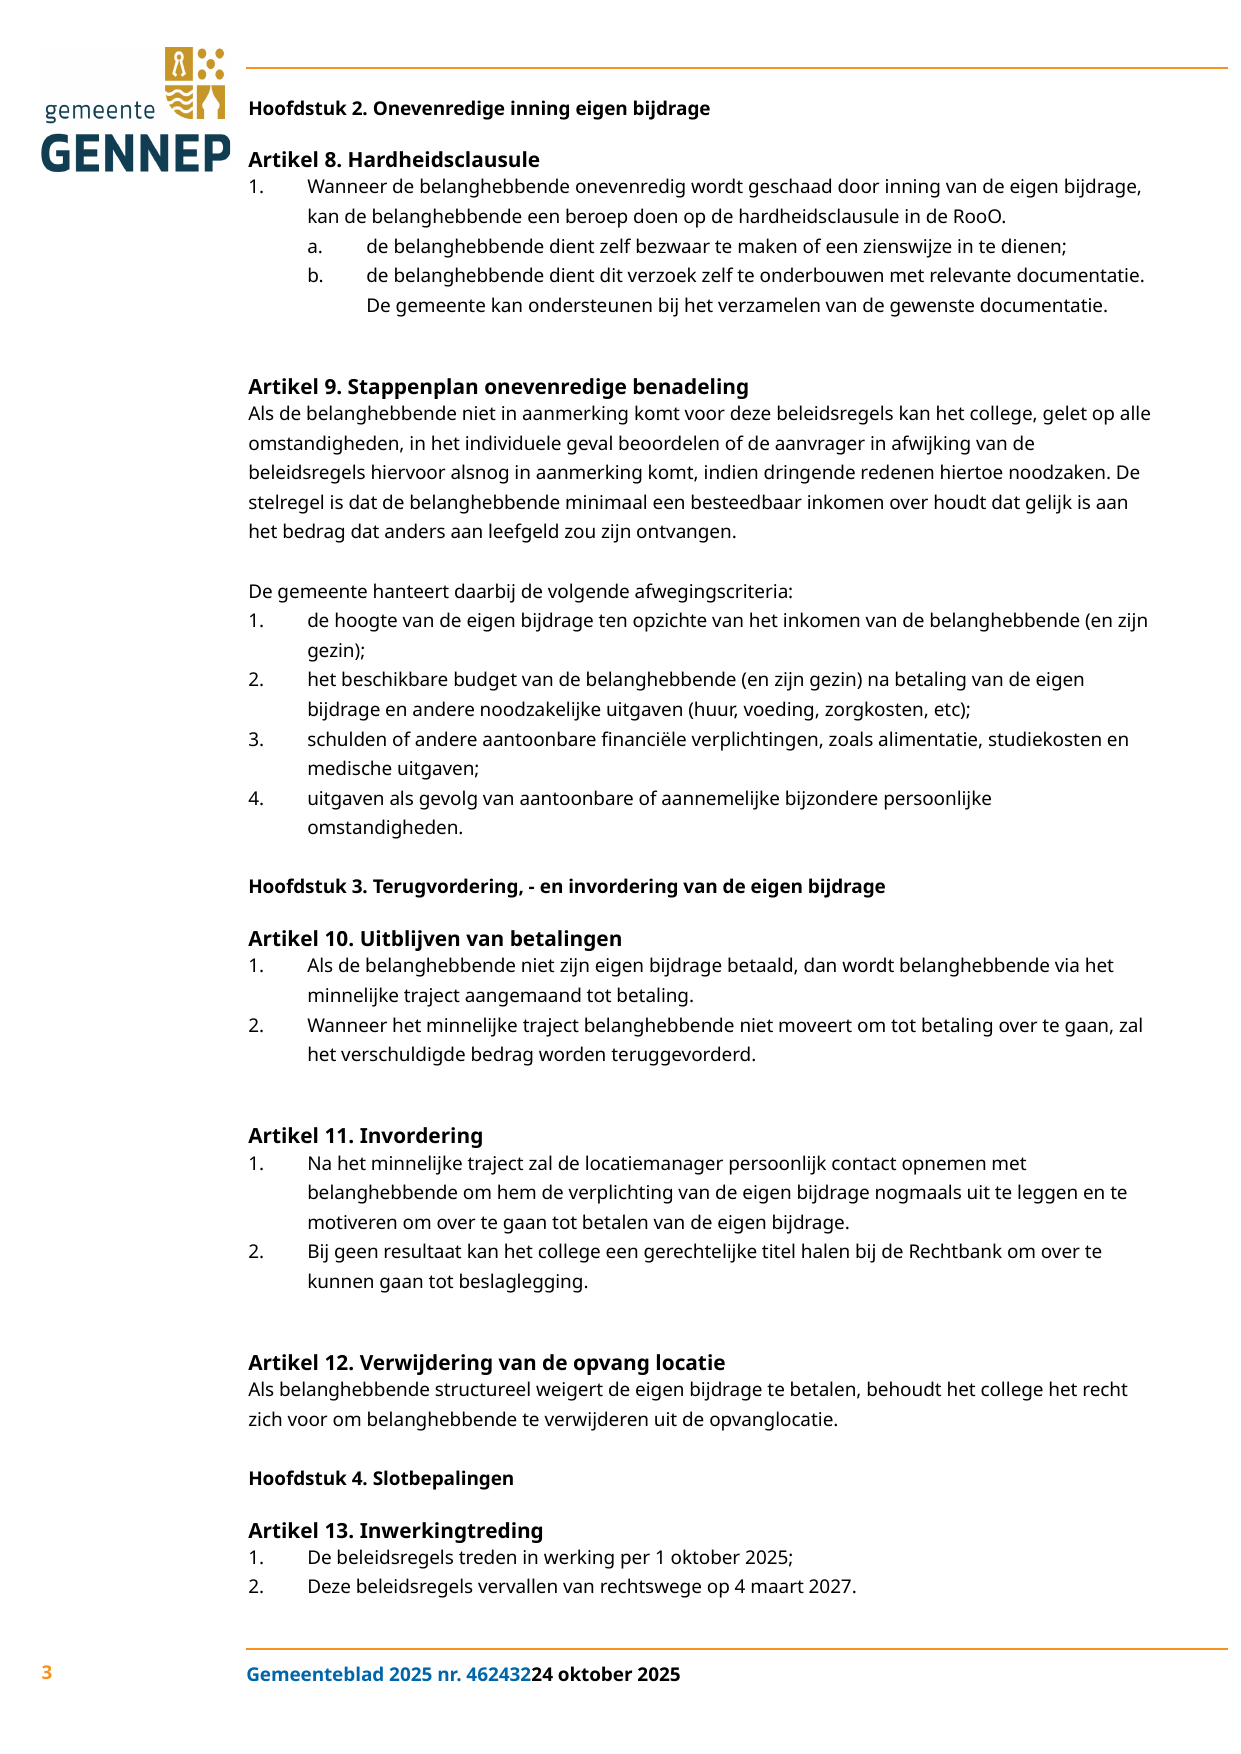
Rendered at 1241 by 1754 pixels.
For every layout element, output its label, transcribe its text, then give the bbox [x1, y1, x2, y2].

list de belanghebbende dient dit verzoek zelf te onderbouwen met relevante documentatie. De gemeente kan ondersteunen bij het verzamelen van de gewenste documentatie. [307, 262, 1152, 318]
list het beschikbare budget van de belanghebbende (en zijn gezin) na betaling van de eigen bijdrage en andere noodzakelijke uitgaven (huur, voeding, zorgkosten, etc); [248, 667, 1152, 722]
picture [41, 47, 231, 172]
list Deze beleidsregels vervallen van rechtswege op 4 maart 2027. [248, 1574, 1152, 1599]
list de hoogte van de eigen bijdrage ten opzichte van het inkomen van de belanghebbende (en zijn gezin); [248, 607, 1152, 663]
list Als de belanghebbende niet zijn eigen bijdrage betaald, dan wordt belanghebbende via het minnelijke traject aangemaand tot betaling. [248, 953, 1152, 1008]
text Hoofdstuk 3. Terugvordering, - en invordering van de eigen bijdrage [248, 874, 1152, 899]
list De beleidsregels treden in werking per 1 oktober 2025; [248, 1544, 1152, 1570]
text Artikel 12. Verwijdering van de opvang locatie [248, 1348, 1152, 1377]
list schulden of andere aantoonbare financiële verplichtingen, zoals alimentatie, studiekosten en medische uitgaven; [248, 726, 1152, 781]
list uitgaven als gevolg van aantoonbare of aannemelijke bijzondere persoonlijke omstandigheden. [248, 785, 1152, 840]
text Artikel 8. Hardheidsclausule [248, 145, 1152, 174]
text Als de belanghebbende niet in aanmerking komt voor deze beleidsregels kan het college, gelet op alle omstandigheden, in het individuele geval beoordelen of de aanvrager in afwijking van de beleidsregels hiervoor alsnog in aanmerking komt, indien dringende redenen hiertoe noodzaken. De stelregel is dat de belanghebbende minimaal een besteedbaar inkomen over houdt dat gelijk is aan het bedrag dat anders aan leefgeld zou zijn ontvangen. [248, 400, 1152, 544]
list de belanghebbende dient zelf bezwaar te maken of een zienswijze in te dienen; [307, 233, 1152, 258]
list Bij geen resultaat kan het college een gerechtelijke titel halen bij de Rechtbank om over te kunnen gaan tot beslaglegging. [248, 1238, 1152, 1294]
text Hoofdstuk 4. Slotbepalingen [248, 1465, 1152, 1491]
text Artikel 10. Uitblijven van betalingen [248, 924, 1152, 953]
text Als belanghebbende structureel weigert de eigen bijdrage te betalen, behoudt het college het recht zich voor om belanghebbende te verwijderen uit de opvanglocatie. [248, 1377, 1152, 1432]
text De gemeente hanteert daarbij de volgende afwegingscriteria: [248, 578, 1152, 604]
list Wanneer de belanghebbende onevenredig wordt geschaad door inning van de eigen bijdrage, kan de belanghebbende een beroep doen op de hardheidsclausule in de RooO. [248, 174, 1152, 229]
text Artikel 11. Invordering [248, 1121, 1152, 1150]
text Artikel 9. Stappenplan onevenredige benadeling [248, 372, 1152, 400]
list Wanneer het minnelijke traject belanghebbende niet moveert om tot betaling over te gaan, zal het verschuldigde bedrag worden teruggevorderd. [248, 1012, 1152, 1067]
list Na het minnelijke traject zal de locatiemanager persoonlijk contact opnemen met belanghebbende om hem de verplichting van de eigen bijdrage nogmaals uit te leggen en te motiveren om over te gaan tot betalen van de eigen bijdrage. [248, 1150, 1152, 1235]
text Artikel 13. Inwerkingtreding [248, 1516, 1152, 1544]
text Hoofdstuk 2. Onevenredige inning eigen bijdrage [248, 95, 1152, 121]
